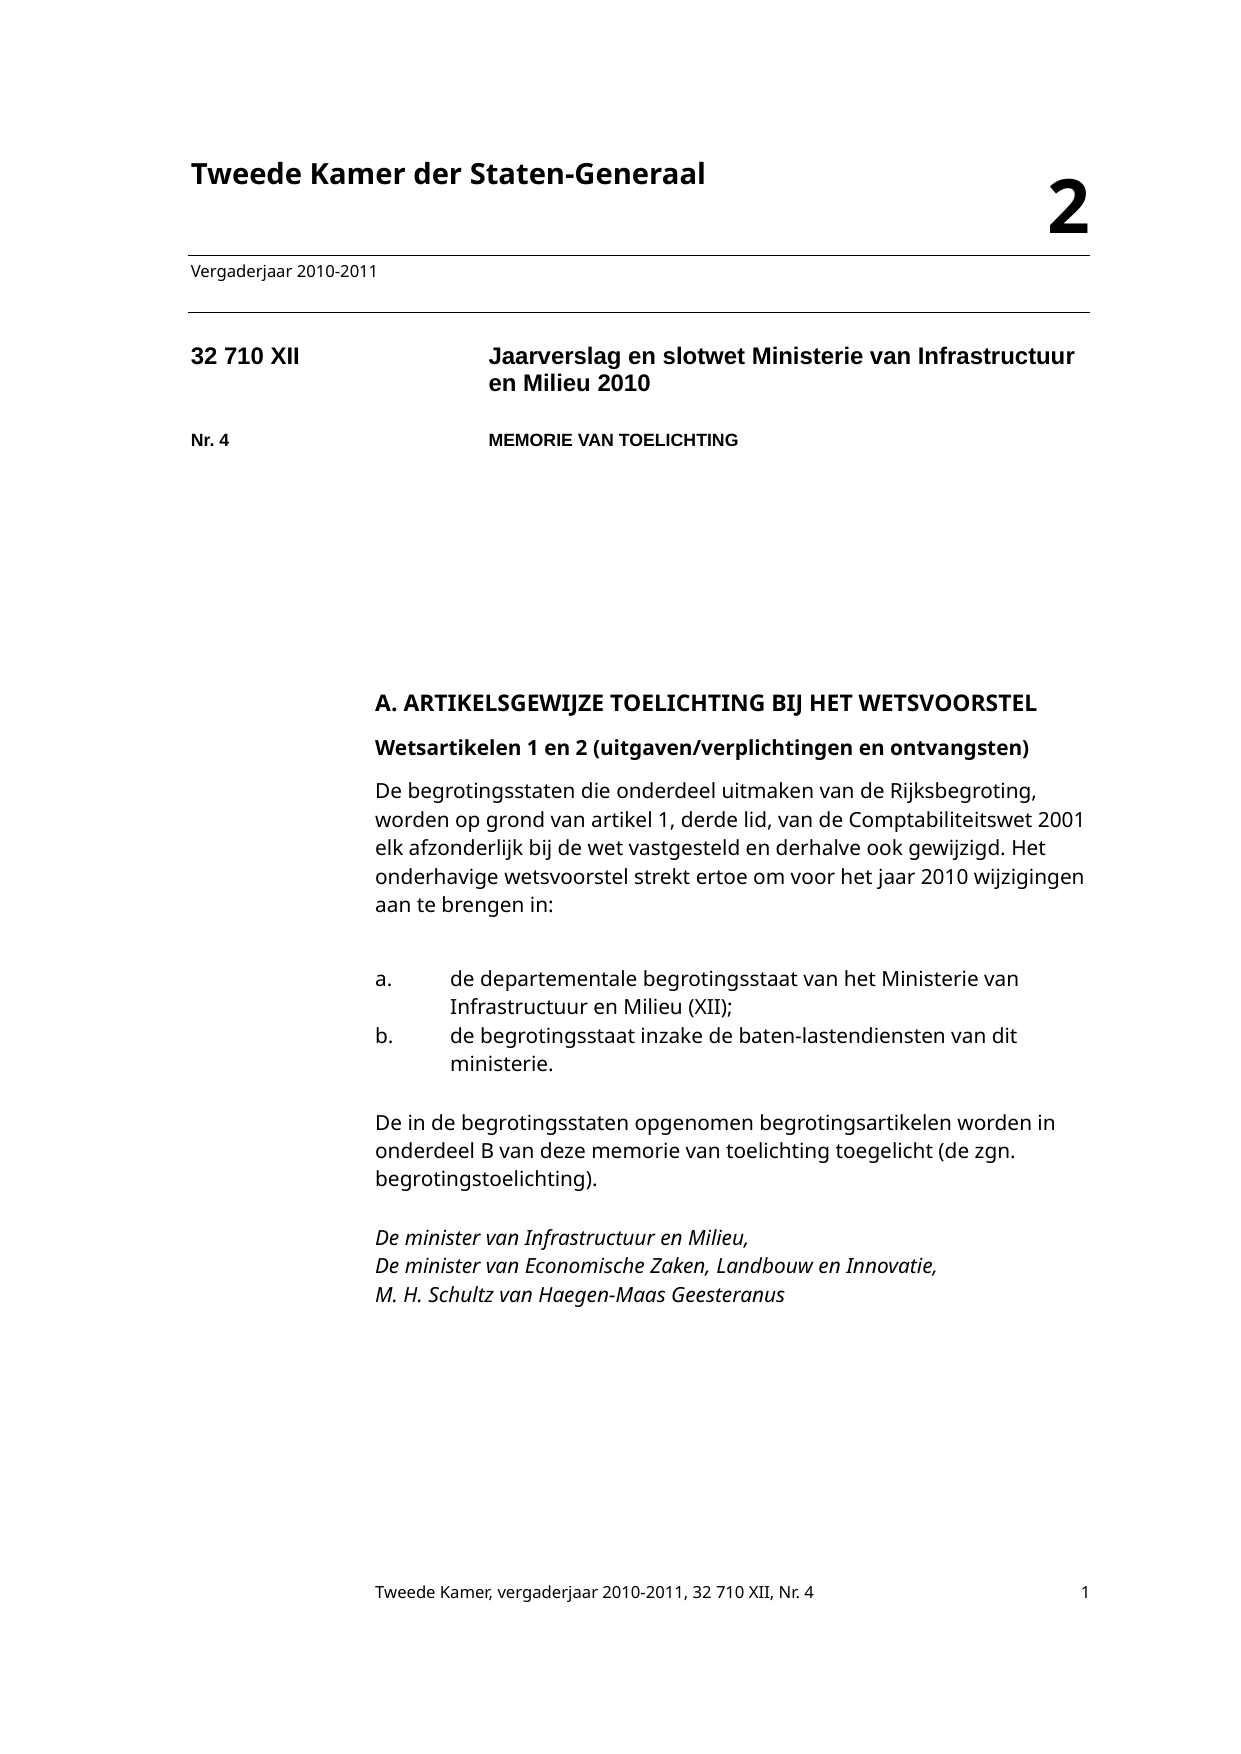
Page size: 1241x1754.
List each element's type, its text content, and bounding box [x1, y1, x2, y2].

table_cell MEMORIE VAN TOELICHTING [485, 427, 1090, 546]
list de departementale begrotingsstaat van het Ministerie van Infrastructuur en Milieu (XII); [375, 964, 1090, 1021]
table_cell [485, 256, 1090, 312]
text De begrotingsstaten die onderdeel uitmaken van de Rijksbegroting, worden op grond van artikel 1, derde lid, van de Comptabiliteitswet 2001 elk afzonderlijk bij de wet vastgesteld en derhalve ook gewijzigd. Het onderhavige wetsvoorstel strekt ertoe om voor het jaar 2010 wijzigingen aan te brengen in: [375, 777, 1090, 919]
table_header 2 [910, 150, 1090, 255]
table_cell 32 710 XII [188, 339, 485, 427]
text De minister van Economische Zaken, Landbouw en Innovatie, [375, 1251, 1090, 1280]
subtitle A. ARTIKELSGEWIJZE TOELICHTING BIJ HET WETSVOORSTEL [375, 687, 1090, 718]
text Wetsartikelen 1 en 2 (uitgaven/verplichtingen en ontvangsten) [375, 733, 1090, 762]
text De minister van Infrastructuur en Milieu, [375, 1223, 1090, 1251]
table_cell Vergaderjaar 2010-2011 [188, 256, 485, 312]
table_header Tweede Kamer der Staten-Generaal [188, 150, 909, 255]
table_cell [485, 313, 1090, 339]
table_cell Jaarverslag en slotwet Ministerie van Infrastructuur en Milieu 2010 [485, 339, 1090, 427]
list de begrotingsstaat inzake de baten-lastendiensten van dit ministerie. [375, 1021, 1090, 1078]
text De in de begrotingsstaten opgenomen begrotingsartikelen worden in onderdeel B van deze memorie van toelichting toegelicht (de zgn. begrotingstoelichting). [375, 1108, 1090, 1193]
table_cell [188, 313, 485, 339]
table_cell Nr. 4 [188, 427, 485, 546]
text M. H. Schultz van Haegen-Maas Geesteranus [375, 1280, 1090, 1308]
